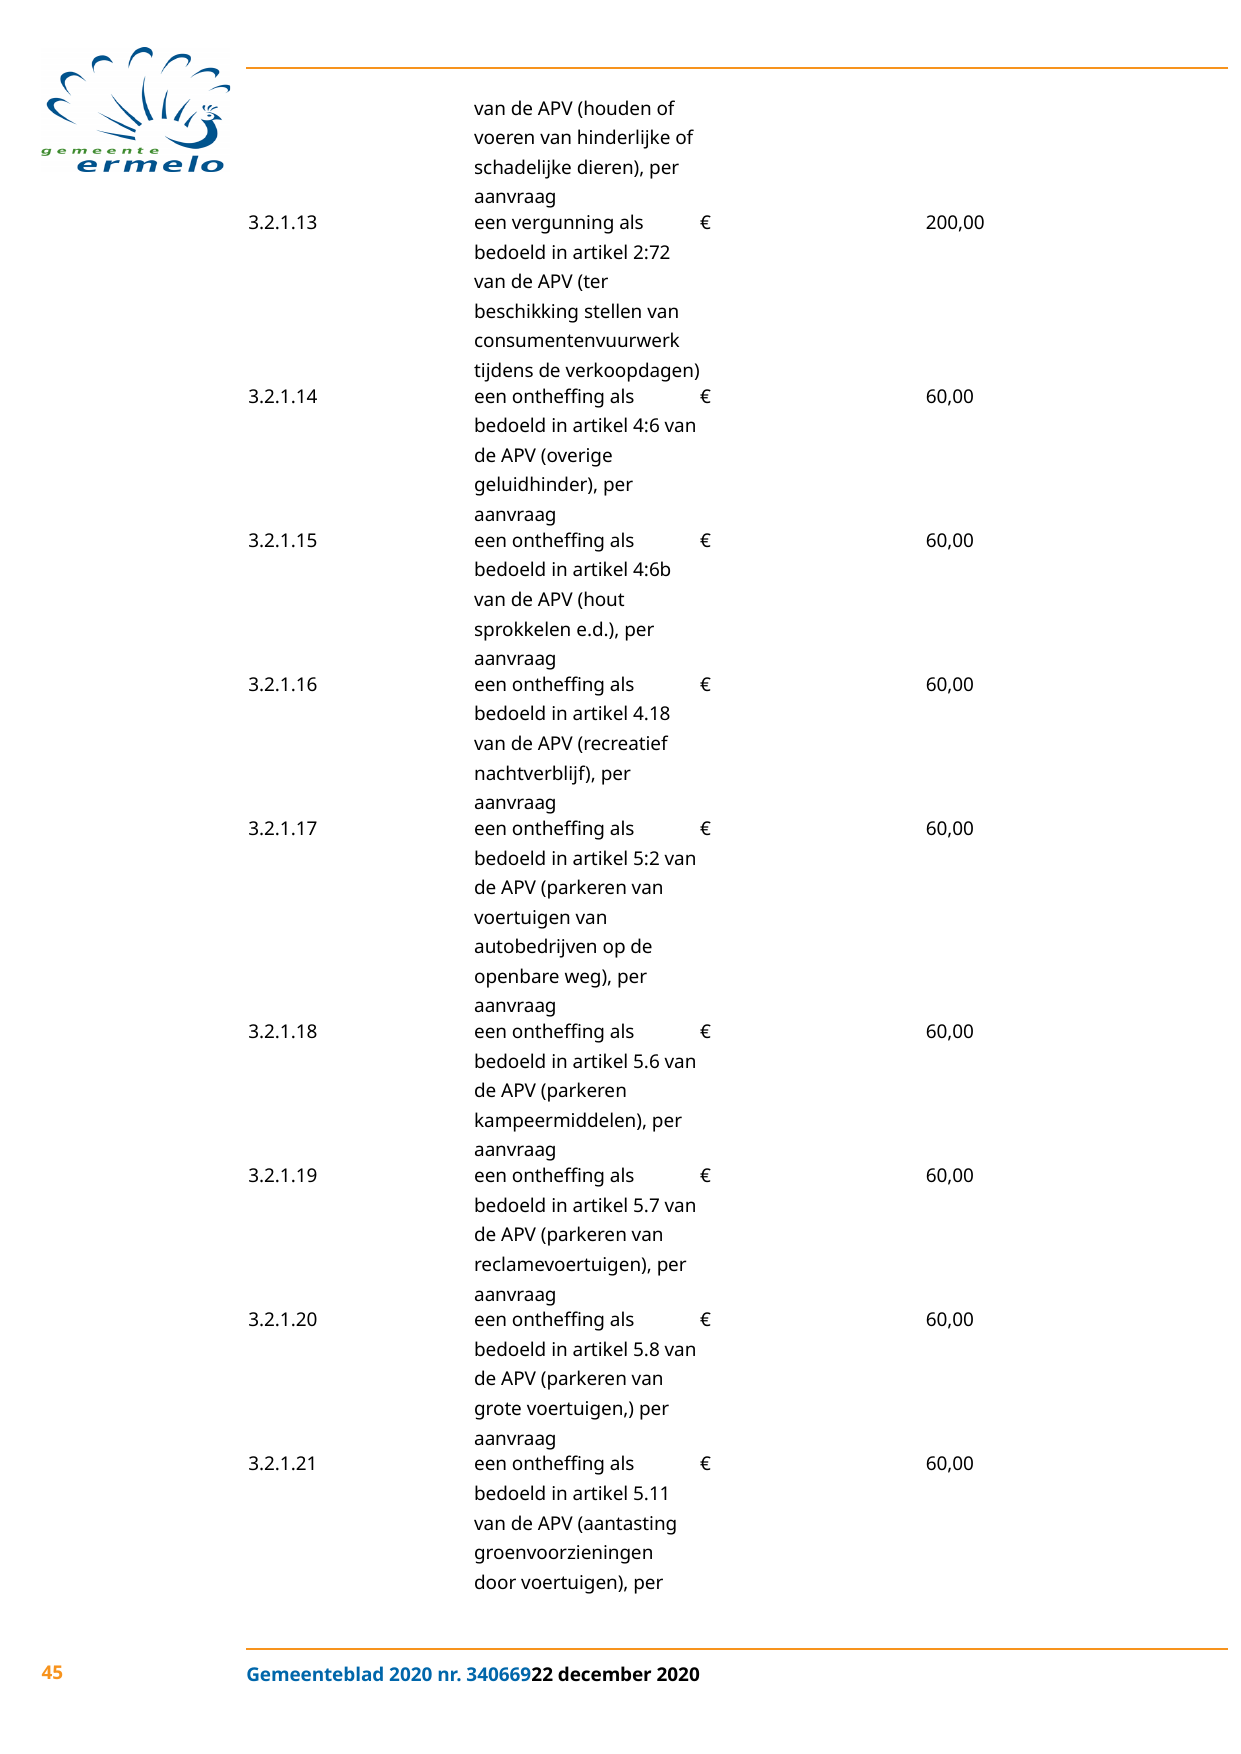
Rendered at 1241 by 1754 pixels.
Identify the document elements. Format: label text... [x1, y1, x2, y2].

table_cell een vergunning als bedoeld in artikel 2:72 van de APV (ter beschikking stellen van consumentenvuurwerk tijdens de verkoopdagen) [474, 209, 700, 383]
table_cell [926, 95, 1152, 209]
table_cell 3.2.1.20 [248, 1306, 474, 1451]
table_cell 3.2.1.14 [248, 383, 474, 527]
table_cell 3.2.1.21 [248, 1451, 474, 1594]
table_cell 60,00 [926, 1451, 1152, 1594]
table_cell een ontheffing als bedoeld in artikel 4.18 van de APV (recreatief nachtverblijf), per aanvraag [474, 671, 700, 815]
table_cell een ontheffing als bedoeld in artikel 5.8 van de APV (parkeren van grote voertuigen,) per aanvraag [474, 1306, 700, 1451]
table_cell een ontheffing als bedoeld in artikel 5.11 van de APV (aantasting groenvoorzieningen door voertuigen), per [474, 1451, 700, 1594]
table_cell € [700, 1306, 926, 1451]
table_cell een ontheffing als bedoeld in artikel 5:2 van de APV (parkeren van voertuigen van autobedrijven op de openbare weg), per aanvraag [474, 815, 700, 1018]
table_cell € [700, 1018, 926, 1162]
table_cell 3.2.1.18 [248, 1018, 474, 1162]
table_cell 60,00 [926, 1163, 1152, 1306]
table_cell [248, 95, 474, 209]
table_cell een ontheffing als bedoeld in artikel 5.7 van de APV (parkeren van reclamevoertuigen), per aanvraag [474, 1163, 700, 1306]
table_cell 60,00 [926, 527, 1152, 671]
table_cell € [700, 383, 926, 527]
table_cell 60,00 [926, 815, 1152, 1018]
table_cell 3.2.1.15 [248, 527, 474, 671]
table_cell 60,00 [926, 383, 1152, 527]
table_cell 60,00 [926, 671, 1152, 815]
table_cell € [700, 1163, 926, 1306]
table_cell [700, 95, 926, 209]
table_cell 3.2.1.13 [248, 209, 474, 383]
table_cell € [700, 815, 926, 1018]
table_cell € [700, 1451, 926, 1594]
table_cell 3.2.1.17 [248, 815, 474, 1018]
table_cell € [700, 671, 926, 815]
picture [41, 47, 231, 172]
table_cell 3.2.1.19 [248, 1163, 474, 1306]
table_cell van de APV (houden of voeren van hinderlijke of schadelijke dieren), per aanvraag [474, 95, 700, 209]
table_cell een ontheffing als bedoeld in artikel 5.6 van de APV (parkeren kampeermiddelen), per aanvraag [474, 1018, 700, 1162]
table_cell € [700, 209, 926, 383]
table_cell 200,00 [926, 209, 1152, 383]
table_cell een ontheffing als bedoeld in artikel 4:6 van de APV (overige geluidhinder), per aanvraag [474, 383, 700, 527]
table_cell 3.2.1.16 [248, 671, 474, 815]
table_cell € [700, 527, 926, 671]
table_cell een ontheffing als bedoeld in artikel 4:6b van de APV (hout sprokkelen e.d.), per aanvraag [474, 527, 700, 671]
table_cell 60,00 [926, 1018, 1152, 1162]
table_cell 60,00 [926, 1306, 1152, 1451]
